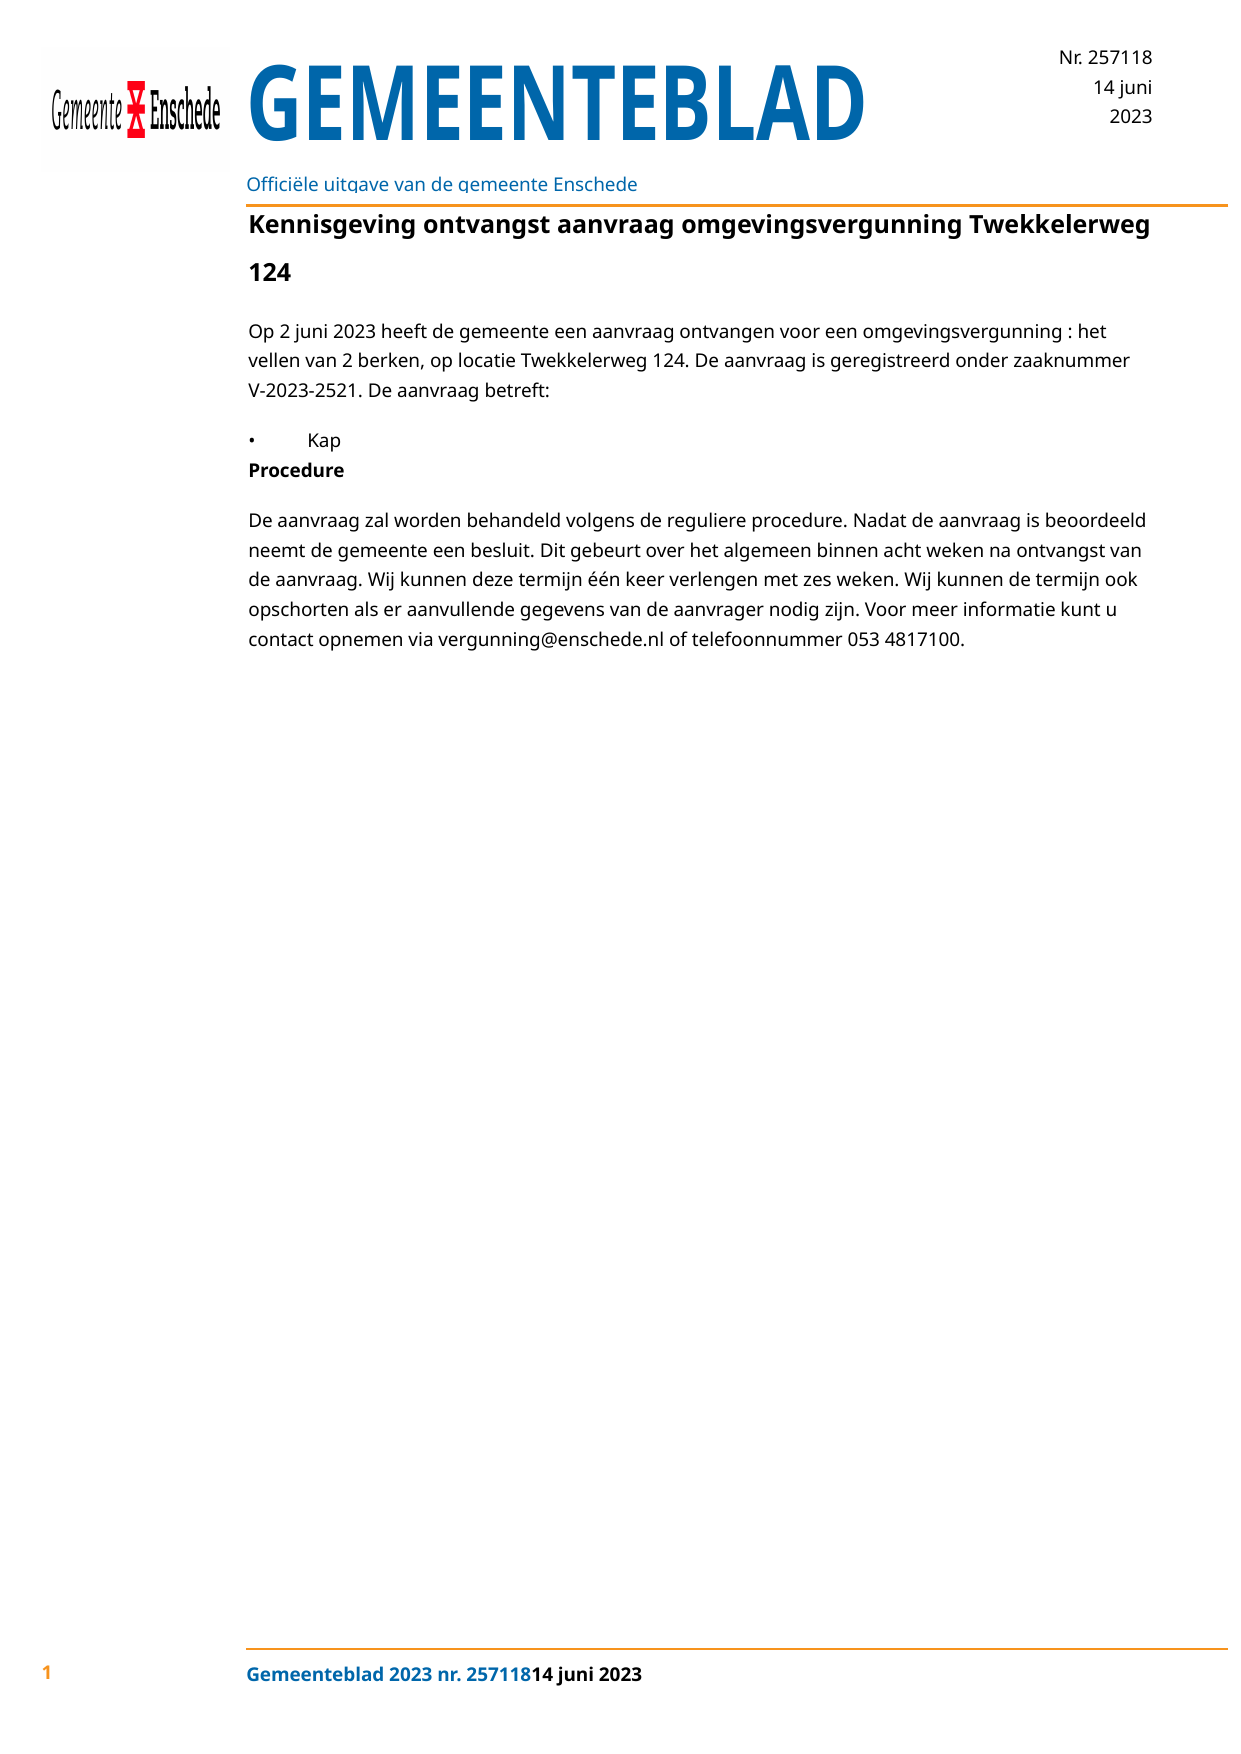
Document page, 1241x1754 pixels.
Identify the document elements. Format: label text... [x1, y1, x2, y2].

text De aanvraag zal worden behandeld volgens de reguliere procedure. Nadat de aanvraag is beoordeeld neemt de gemeente een besluit. Dit gebeurt over het algemeen binnen acht weken na ontvangst van de aanvraag. Wij kunnen deze termijn één keer verlengen met zes weken. Wij kunnen de termijn ook opschorten als er aanvullende gegevens van de aanvrager nodig zijn. Voor meer informatie kunt u contact opnemen via vergunning@enschede.nl of telefoonnummer 053 4817100. [248, 507, 1152, 652]
text Procedure [248, 457, 1152, 483]
list Kap [248, 427, 1152, 453]
picture [41, 47, 231, 172]
text Op 2 juni 2023 heeft de gemeente een aanvraag ontvangen voor een omgevingsvergunning : het vellen van 2 berken, op locatie Twekkelerweg 124. De aanvraag is geregistreerd onder zaaknummer V-2023-2521. De aanvraag betreft: [248, 318, 1152, 403]
text Kennisgeving ontvangst aanvraag omgevingsvergunning Twekkelerweg 124 [248, 207, 1152, 288]
